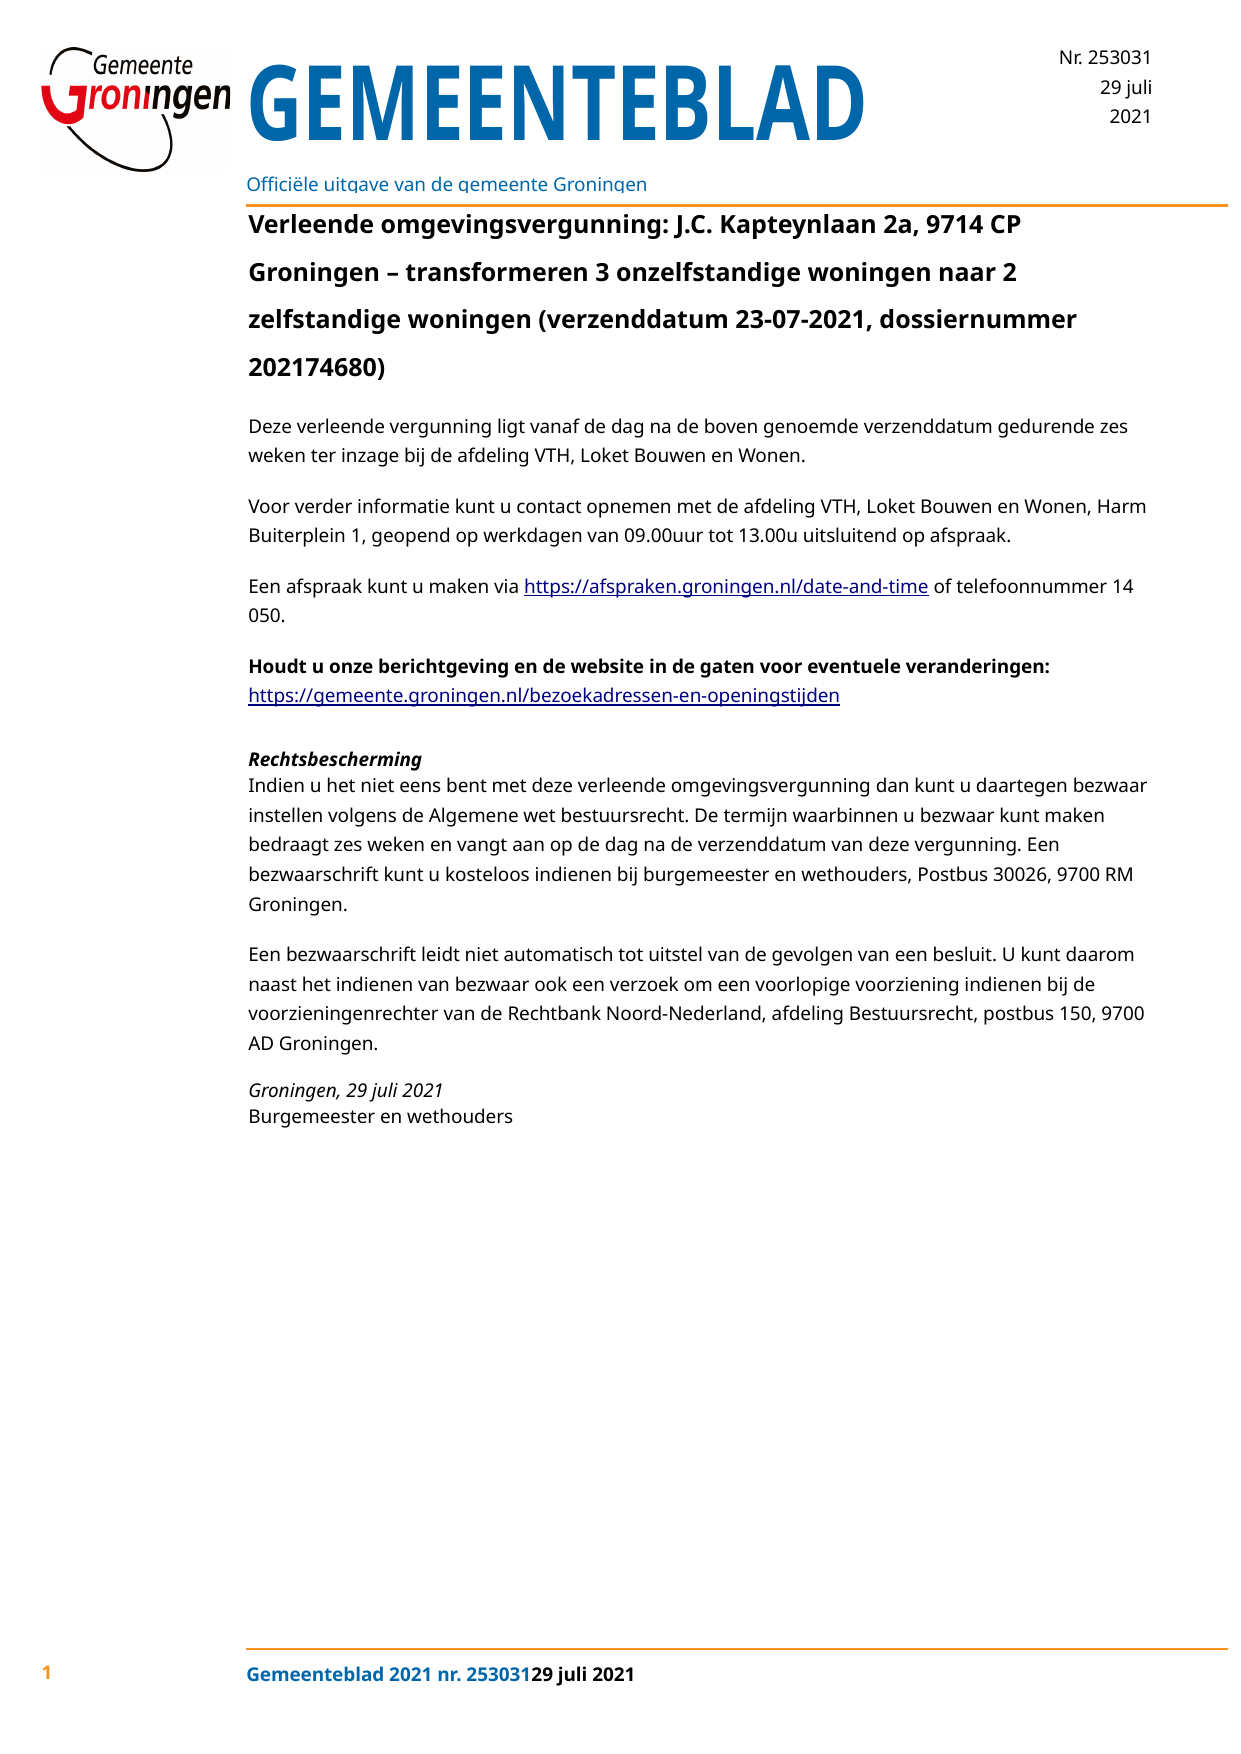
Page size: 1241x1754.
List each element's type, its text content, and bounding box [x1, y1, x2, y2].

text Een bezwaarschrift leidt niet automatisch tot uitstel van de gevolgen van een besluit. U kunt daarom naast het indienen van bezwaar ook een verzoek om een voorlopige voorziening indienen bij de voorzieningenrechter van de Rechtbank Noord-Nederland, afdeling Bestuursrecht, postbus 150, 9700 AD Groningen. [248, 941, 1152, 1056]
picture [41, 47, 231, 172]
text Groningen, 29 juli 2021 [248, 1078, 1152, 1103]
text Indien u het niet eens bent met deze verleende omgevingsvergunning dan kunt u daartegen bezwaar instellen volgens de Algemene wet bestuursrecht. De termijn waarbinnen u bezwaar kunt maken bedraagt zes weken en vangt aan op de dag na de verzenddatum van deze vergunning. Een bezwaarschrift kunt u kosteloos indienen bij burgemeester en wethouders, Postbus 30026, 9700 RM Groningen. [248, 772, 1152, 916]
text Deze verleende vergunning ligt vanaf de dag na de boven genoemde verzenddatum gedurende zes weken ter inzage bij de afdeling VTH, Loket Bouwen en Wonen. [248, 413, 1152, 468]
text Houdt u onze berichtgeving en de website in de gaten voor eventuele veranderingen: https://gemeente.groningen.nl/bezoekadressen-en-openingstijden [248, 653, 1152, 708]
text Verleende omgevingsvergunning: J.C. Kapteynlaan 2a, 9714 CP Groningen – transformeren 3 onzelfstandige woningen naar 2 zelfstandige woningen (verzenddatum 23-07-2021, dossiernummer 202174680) [248, 207, 1152, 384]
text Een afspraak kunt u maken via https://afspraken.groningen.nl/date-and-time of telefoonnummer 14 050. [248, 573, 1152, 628]
text Burgemeester en wethouders [248, 1103, 1152, 1129]
text Voor verder informatie kunt u contact opnemen met de afdeling VTH, Loket Bouwen en Wonen, Harm Buiterplein 1, geopend op werkdagen van 09.00uur tot 13.00u uitsluitend op afspraak. [248, 493, 1152, 548]
text Rechtsbescherming [248, 747, 1152, 772]
